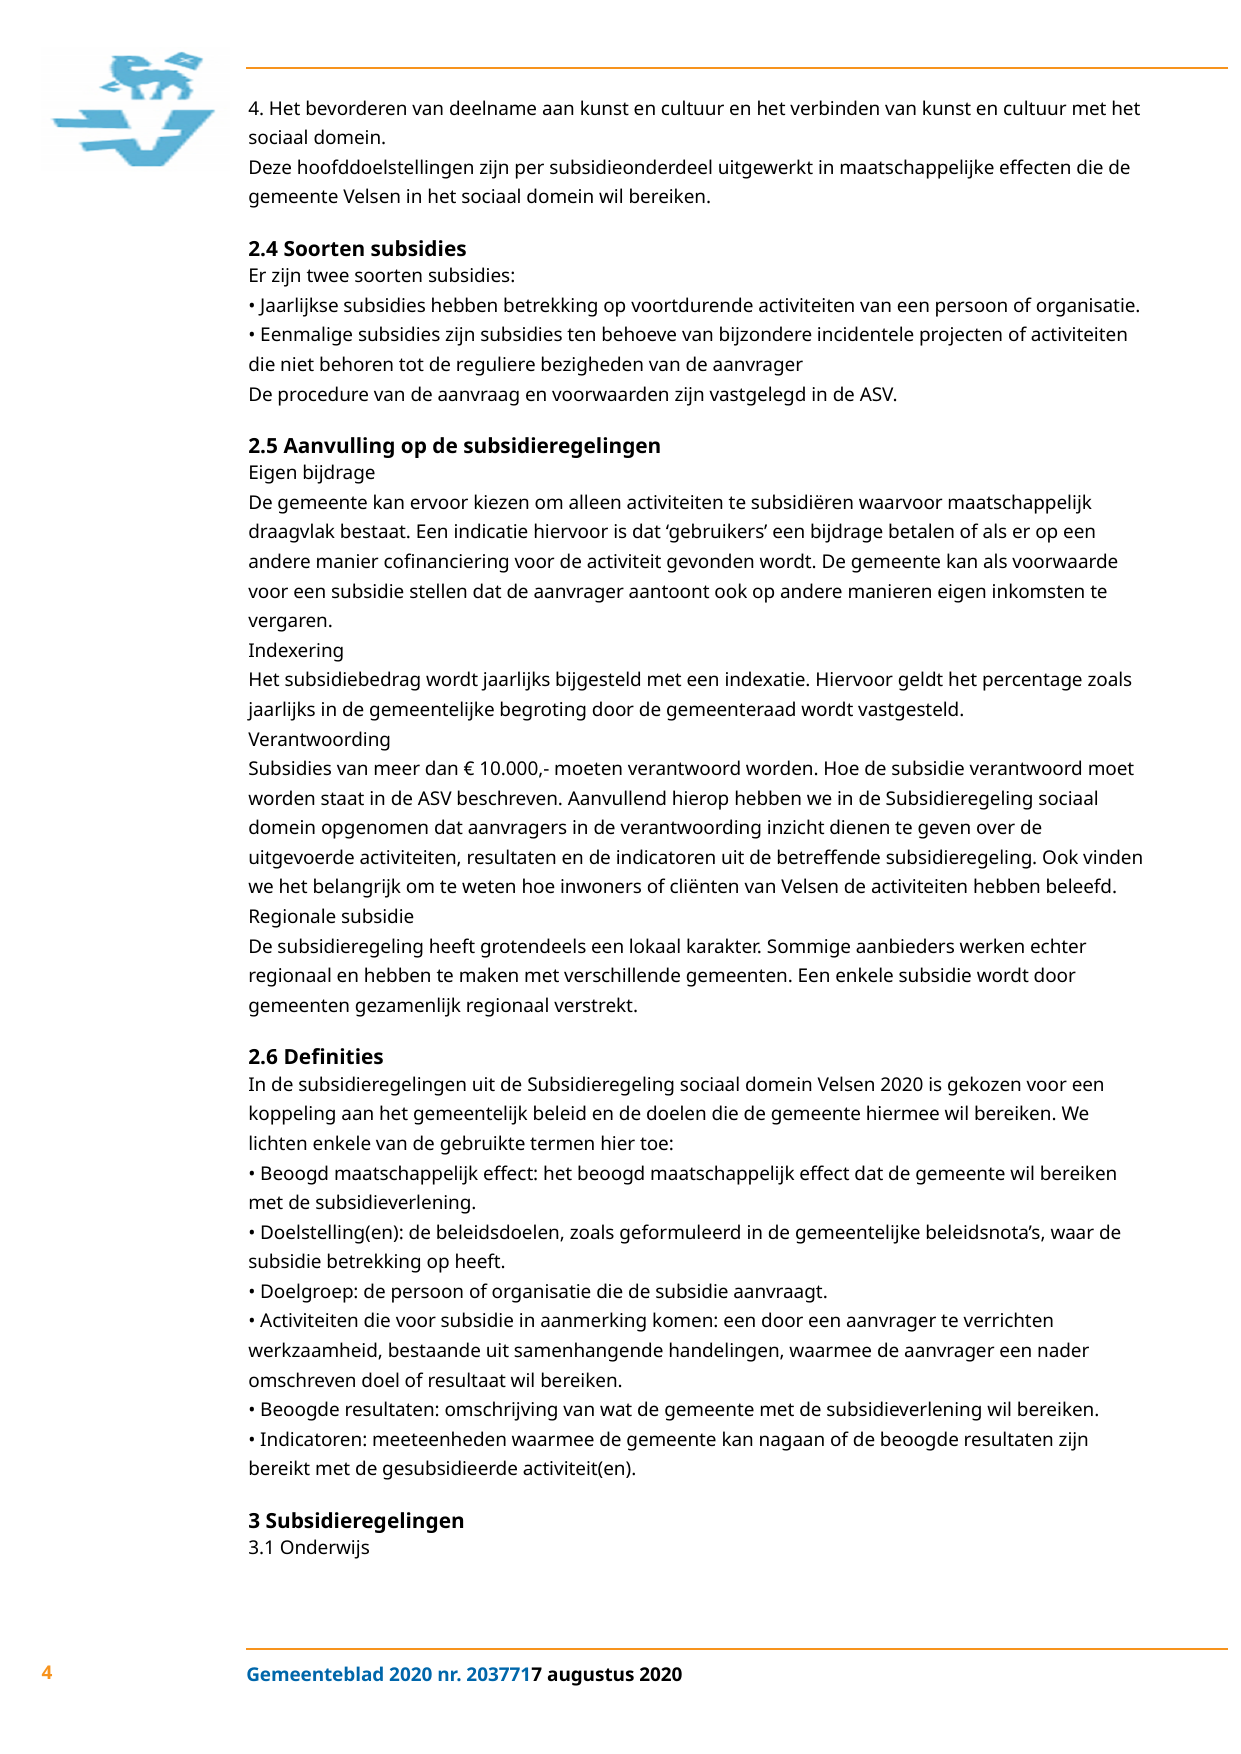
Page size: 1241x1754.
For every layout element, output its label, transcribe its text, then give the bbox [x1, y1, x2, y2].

text In de subsidieregelingen uit de Subsidieregeling sociaal domein Velsen 2020 is gekozen voor een koppeling aan het gemeentelijk beleid en de doelen die de gemeente hiermee wil bereiken. We lichten enkele van de gebruikte termen hier toe: [248, 1071, 1152, 1156]
text Er zijn twee soorten subsidies: [248, 262, 1152, 288]
text De gemeente kan ervoor kiezen om alleen activiteiten te subsidiëren waarvoor maatschappelijk draagvlak bestaat. Een indicatie hiervoor is dat ‘gebruikers’ een bijdrage betalen of als er op een andere manier cofinanciering voor de activiteit gevonden wordt. De gemeente kan als voorwaarde voor een subsidie stellen dat de aanvrager aantoont ook op andere manieren eigen inkomsten te vergaren. [248, 489, 1152, 633]
text Verantwoording [248, 726, 1152, 752]
text • Indicatoren: meeteenheden waarmee de gemeente kan nagaan of de beoogde resultaten zijn bereikt met de gesubsidieerde activiteit(en). [248, 1426, 1152, 1481]
text • Activiteiten die voor subsidie in aanmerking komen: een door een aanvrager te verrichten werkzaamheid, bestaande uit samenhangende handelingen, waarmee de aanvrager een nader omschreven doel of resultaat wil bereiken. [248, 1308, 1152, 1392]
text • Doelgroep: de persoon of organisatie die de subsidie aanvraagt. [248, 1278, 1152, 1304]
picture [41, 47, 231, 172]
text • Jaarlijkse subsidies hebben betrekking op voortdurende activiteiten van een persoon of organisatie. [248, 292, 1152, 318]
text • Beoogde resultaten: omschrijving van wat de gemeente met de subsidieverlening wil bereiken. [248, 1396, 1152, 1422]
text Regionale subsidie [248, 903, 1152, 929]
text 2.4 Soorten subsidies [248, 234, 1152, 262]
text • Beoogd maatschappelijk effect: het beoogd maatschappelijk effect dat de gemeente wil bereiken met de subsidieverlening. [248, 1160, 1152, 1215]
text 3.1 Onderwijs [248, 1534, 1152, 1560]
text De procedure van de aanvraag en voorwaarden zijn vastgelegd in de ASV. [248, 381, 1152, 406]
text Subsidies van meer dan € 10.000,- moeten verantwoord worden. Hoe de subsidie verantwoord moet worden staat in de ASV beschreven. Aanvullend hierop hebben we in de Subsidieregeling sociaal domein opgenomen dat aanvragers in de verantwoording inzicht dienen te geven over de uitgevoerde activiteiten, resultaten en de indicatoren uit de betreffende subsidieregeling. Ook vinden we het belangrijk om te weten hoe inwoners of cliënten van Velsen de activiteiten hebben beleefd. [248, 755, 1152, 899]
text • Eenmalige subsidies zijn subsidies ten behoeve van bijzondere incidentele projecten of activiteiten die niet behoren tot de reguliere bezigheden van de aanvrager [248, 322, 1152, 377]
text Eigen bijdrage [248, 459, 1152, 485]
text 3 Subsidieregelingen [248, 1506, 1152, 1534]
text • Doelstelling(en): de beleidsdoelen, zoals geformuleerd in de gemeentelijke beleidsnota’s, waar de subsidie betrekking op heeft. [248, 1219, 1152, 1274]
text De subsidieregeling heeft grotendeels een lokaal karakter. Sommige aanbieders werken echter regionaal en hebben te maken met verschillende gemeenten. Een enkele subsidie wordt door gemeenten gezamenlijk regionaal verstrekt. [248, 933, 1152, 1018]
text Indexering [248, 637, 1152, 663]
text Het subsidiebedrag wordt jaarlijks bijgesteld met een indexatie. Hiervoor geldt het percentage zoals jaarlijks in de gemeentelijke begroting door de gemeenteraad wordt vastgesteld. [248, 667, 1152, 722]
text 4. Het bevorderen van deelname aan kunst en cultuur en het verbinden van kunst en cultuur met het sociaal domein. [248, 95, 1152, 150]
text 2.6 Definities [248, 1042, 1152, 1071]
text Deze hoofddoelstellingen zijn per subsidieonderdeel uitgewerkt in maatschappelijke effecten die de gemeente Velsen in het sociaal domein wil bereiken. [248, 154, 1152, 209]
text 2.5 Aanvulling op de subsidieregelingen [248, 431, 1152, 459]
